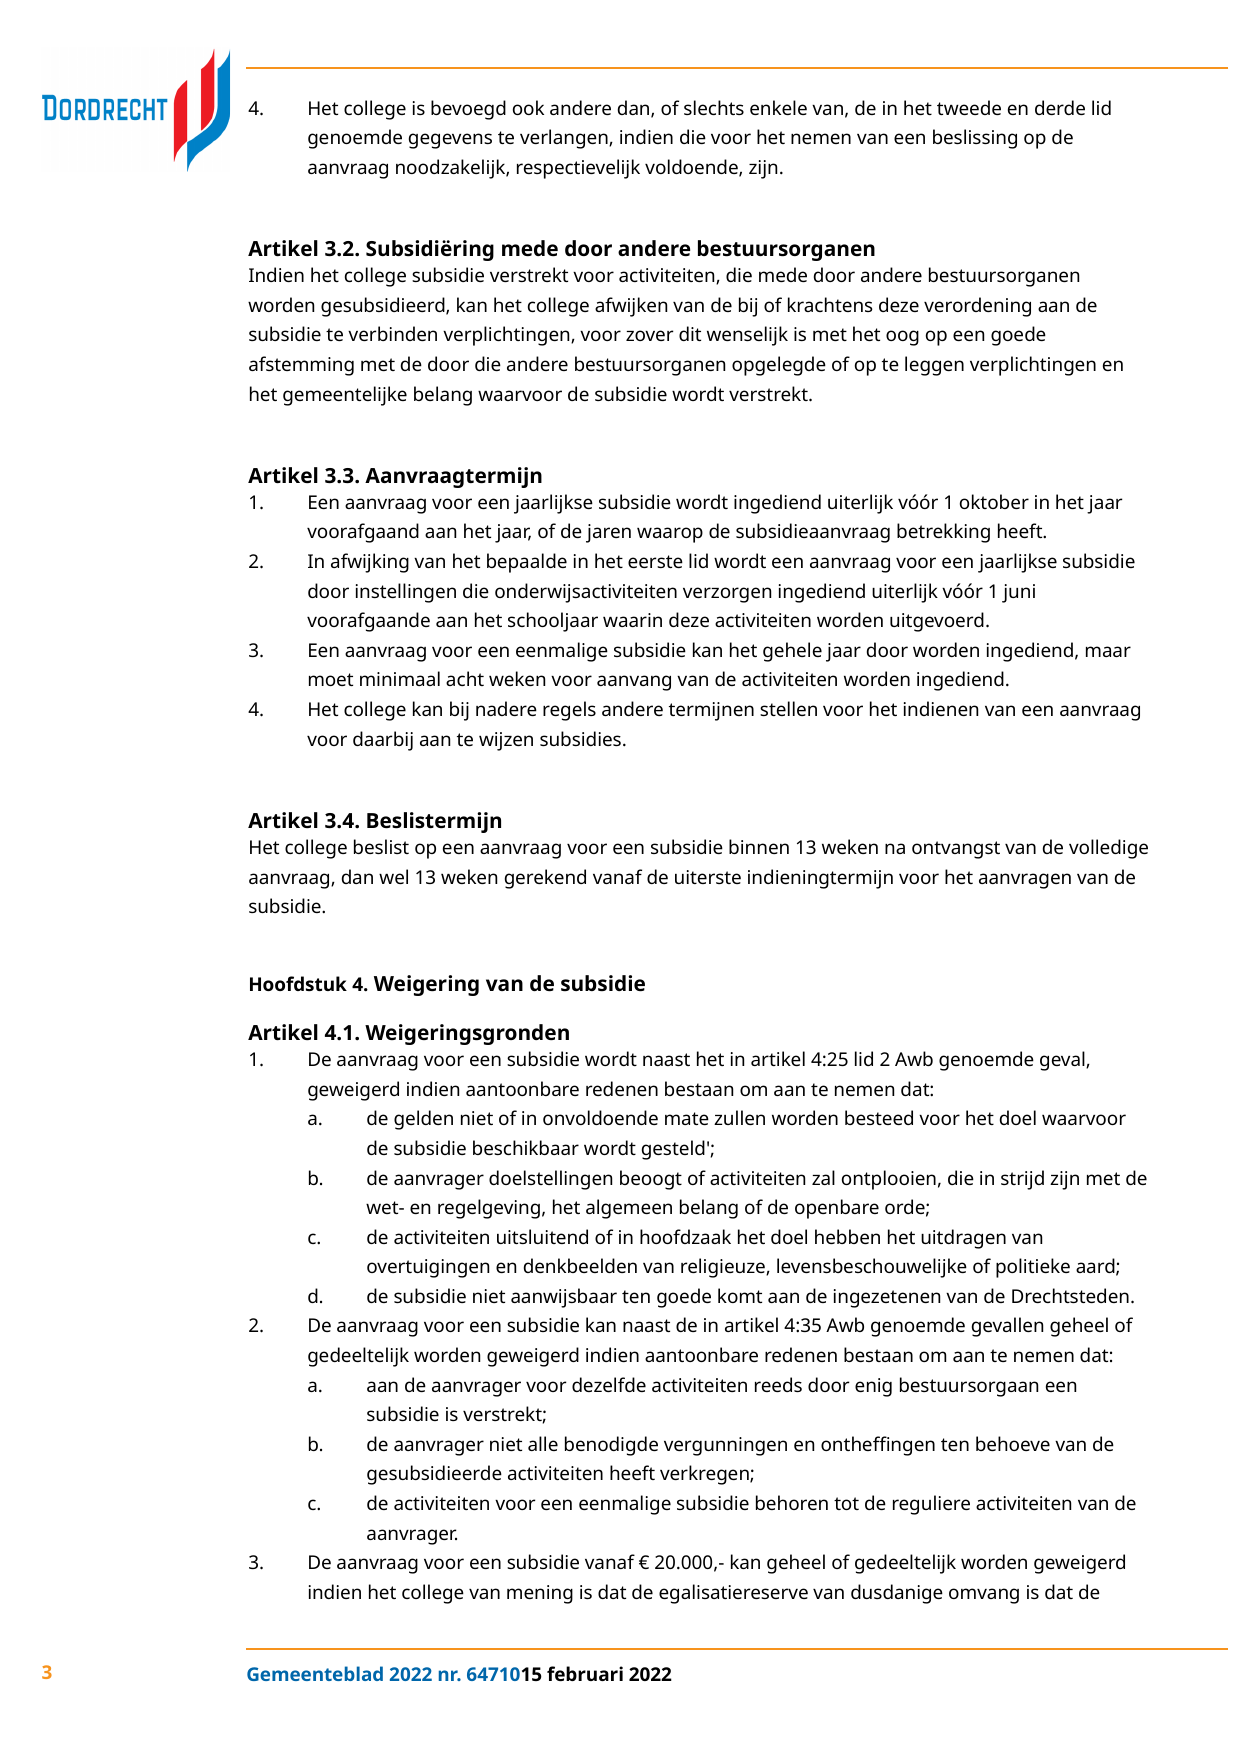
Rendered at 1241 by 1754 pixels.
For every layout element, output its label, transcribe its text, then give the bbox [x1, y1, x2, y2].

text Indien het college subsidie verstrekt voor activiteiten, die mede door andere bestuursorganen worden gesubsidieerd, kan het college afwijken van de bij of krachtens deze verordening aan de subsidie te verbinden verplichtingen, voor zover dit wenselijk is met het oog op een goede afstemming met de door die andere bestuursorganen opgelegde of op te leggen verplichtingen en het gemeentelijke belang waarvoor de subsidie wordt verstrekt. [248, 262, 1152, 406]
list de activiteiten voor een eenmalige subsidie behoren tot de reguliere activiteiten van de aanvrager. [307, 1490, 1152, 1545]
list de activiteiten uitsluitend of in hoofdzaak het doel hebben het uitdragen van overtuigingen en denkbeelden van religieuze, levensbeschouwelijke of politieke aard; [307, 1224, 1152, 1279]
list aan de aanvrager voor dezelfde activiteiten reeds door enig bestuursorgaan een subsidie is verstrekt; [307, 1372, 1152, 1427]
text Artikel 3.2. Subsidiëring mede door andere bestuursorganen [248, 234, 1152, 262]
picture [41, 47, 231, 172]
text Artikel 3.4. Beslistermijn [248, 806, 1152, 834]
list de gelden niet of in onvoldoende mate zullen worden besteed voor het doel waarvoor de subsidie beschikbaar wordt gesteld'; [307, 1106, 1152, 1161]
list Het college is bevoegd ook andere dan, of slechts enkele van, de in het tweede en derde lid genoemde gegevens te verlangen, indien die voor het nemen van een beslissing op de aanvraag noodzakelijk, respectievelijk voldoende, zijn. [248, 95, 1152, 180]
text Het college beslist op een aanvraag voor een subsidie binnen 13 weken na ontvangst van de volledige aanvraag, dan wel 13 weken gerekend vanaf de uiterste indieningtermijn voor het aanvragen van de subsidie. [248, 834, 1152, 919]
text Hoofdstuk 4. Weigering van de subsidie [248, 969, 1152, 997]
list Een aanvraag voor een jaarlijkse subsidie wordt ingediend uiterlijk vóór 1 oktober in het jaar voorafgaand aan het jaar, of de jaren waarop de subsidieaanvraag betrekking heeft. [248, 489, 1152, 544]
list De aanvraag voor een subsidie kan naast de in artikel 4:35 Awb genoemde gevallen geheel of gedeeltelijk worden geweigerd indien aantoonbare redenen bestaan om aan te nemen dat: [248, 1313, 1152, 1368]
list De aanvraag voor een subsidie wordt naast het in artikel 4:25 lid 2 Awb genoemde geval, geweigerd indien aantoonbare redenen bestaan om aan te nemen dat: [248, 1046, 1152, 1102]
list Het college kan bij nadere regels andere termijnen stellen voor het indienen van een aanvraag voor daarbij aan te wijzen subsidies. [248, 696, 1152, 752]
text Artikel 3.3. Aanvraagtermijn [248, 461, 1152, 489]
list In afwijking van het bepaalde in het eerste lid wordt een aanvraag voor een jaarlijkse subsidie door instellingen die onderwijsactiviteiten verzorgen ingediend uiterlijk vóór 1 juni voorafgaande aan het schooljaar waarin deze activiteiten worden uitgevoerd. [248, 548, 1152, 633]
list Een aanvraag voor een eenmalige subsidie kan het gehele jaar door worden ingediend, maar moet minimaal acht weken voor aanvang van de activiteiten worden ingediend. [248, 637, 1152, 692]
list de aanvrager doelstellingen beoogt of activiteiten zal ontplooien, die in strijd zijn met de wet- en regelgeving, het algemeen belang of de openbare orde; [307, 1165, 1152, 1220]
list de aanvrager niet alle benodigde vergunningen en ontheffingen ten behoeve van de gesubsidieerde activiteiten heeft verkregen; [307, 1431, 1152, 1486]
list de subsidie niet aanwijsbaar ten goede komt aan de ingezetenen van de Drechtsteden. [307, 1283, 1152, 1309]
list De aanvraag voor een subsidie vanaf € 20.000,- kan geheel of gedeeltelijk worden geweigerd indien het college van mening is dat de egalisatiereserve van dusdanige omvang is dat de [248, 1549, 1152, 1604]
text Artikel 4.1. Weigeringsgronden [248, 1018, 1152, 1046]
